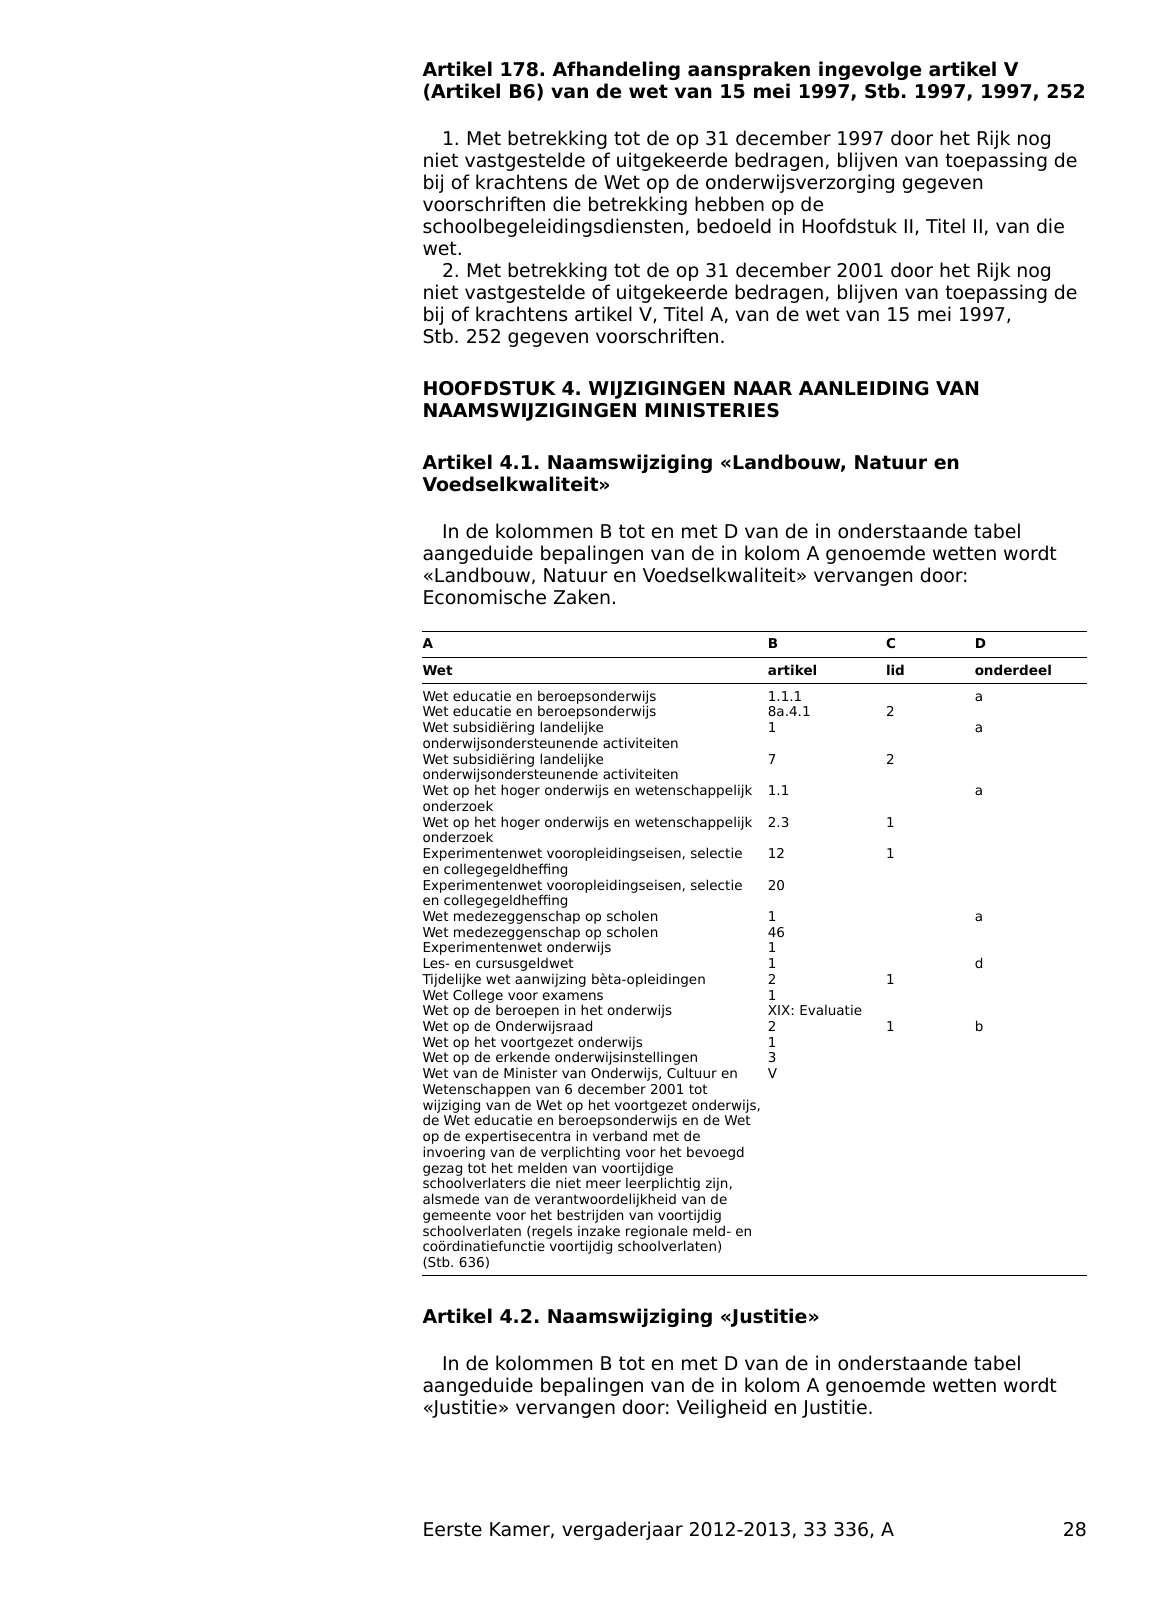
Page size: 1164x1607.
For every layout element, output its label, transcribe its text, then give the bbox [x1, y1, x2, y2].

table_cell Wet [422, 658, 762, 683]
table_cell 46 [762, 925, 880, 940]
table_cell 2 [880, 704, 968, 720]
table_cell 1 [880, 972, 968, 987]
table_cell 12 [762, 846, 880, 877]
table_header B [762, 632, 880, 657]
text 2. Met betrekking tot de op 31 december 2001 door het Rijk nog niet vastgestelde of uitgekeerde bedragen, blijven van toepassing de bij of krachtens artikel V, Titel A, van de wet van 15 mei 1997, Stb. 252 gegeven voorschriften. [422, 260, 1087, 348]
table_cell Wet medezeggenschap op scholen [422, 909, 762, 924]
table_cell [969, 988, 1087, 1003]
table_cell [880, 877, 968, 909]
table_cell [880, 783, 968, 814]
table_cell 2 [762, 1019, 880, 1034]
subtitle Artikel 178. Afhandeling aanspraken ingevolge artikel V (Artikel B6) van de wet van 15 mei 1997, Stb. 1997, 1997, 252 [422, 59, 1087, 103]
table_cell d [969, 956, 1087, 972]
table_cell 20 [762, 877, 880, 909]
table_cell 1 [880, 814, 968, 846]
table_cell [880, 988, 968, 1003]
table_cell [880, 720, 968, 751]
table_cell Experimentenwet vooropleidingseisen, selectie en collegegeldheffing [422, 877, 762, 909]
table_cell Experimentenwet vooropleidingseisen, selectie en collegegeldheffing [422, 846, 762, 877]
table_cell a [969, 783, 1087, 814]
table_cell [969, 704, 1087, 720]
table_cell Les- en cursusgeldwet [422, 956, 762, 972]
table_cell a [969, 720, 1087, 751]
table_cell [880, 1035, 968, 1050]
table_cell a [969, 684, 1087, 704]
table_cell [969, 751, 1087, 783]
table_cell 8a.4.1 [762, 704, 880, 720]
table_cell 3 [762, 1050, 880, 1066]
table_cell Wet op de beroepen in het onderwijs [422, 1003, 762, 1019]
table_cell [969, 972, 1087, 987]
table_header C [880, 632, 968, 657]
table_cell [880, 1003, 968, 1019]
table_cell lid [880, 658, 968, 683]
table_cell [969, 1035, 1087, 1050]
table_cell XIX: Evaluatie [762, 1003, 880, 1019]
table_cell Tijdelijke wet aanwijzing bèta-opleidingen [422, 972, 762, 987]
text In de kolommen B tot en met D van de in onderstaande tabel aangeduide bepalingen van de in kolom A genoemde wetten wordt «Justitie» vervangen door: Veiligheid en Justitie. [422, 1353, 1087, 1419]
table_cell [880, 956, 968, 972]
table_cell 1 [762, 1035, 880, 1050]
table_cell 1.1.1 [762, 684, 880, 704]
text 1. Met betrekking tot de op 31 december 1997 door het Rijk nog niet vastgestelde of uitgekeerde bedragen, blijven van toepassing de bij of krachtens de Wet op de onderwijsverzorging gegeven voorschriften die betrekking hebben op de schoolbegeleidingsdiensten, bedoeld in Hoofdstuk II, Titel II, van die wet. [422, 128, 1087, 260]
table_cell Wet College voor examens [422, 988, 762, 1003]
table_cell onderdeel [969, 658, 1087, 683]
table_cell Experimentenwet onderwijs [422, 940, 762, 956]
table_cell a [969, 909, 1087, 924]
table_cell [969, 940, 1087, 956]
text In de kolommen B tot en met D van de in onderstaande tabel aangeduide bepalingen van de in kolom A genoemde wetten wordt «Landbouw, Natuur en Voedselkwaliteit» vervangen door: Economische Zaken. [422, 521, 1087, 609]
table_cell [969, 1066, 1087, 1275]
subtitle Artikel 4.2. Naamswijziging «Justitie» [422, 1306, 1087, 1328]
table_cell Wet medezeggenschap op scholen [422, 925, 762, 940]
table_cell artikel [762, 658, 880, 683]
table_cell 1 [880, 1019, 968, 1034]
table_cell Wet op de erkende onderwijsinstellingen [422, 1050, 762, 1066]
subtitle HOOFDSTUK 4. WIJZIGINGEN NAAR AANLEIDING VAN NAAMSWIJZIGINGEN MINISTERIES [422, 378, 1087, 422]
table_cell b [969, 1019, 1087, 1034]
table_cell 1 [762, 940, 880, 956]
table_cell V [762, 1066, 880, 1275]
table_header D [969, 632, 1087, 657]
table_cell [880, 684, 968, 704]
table_cell [880, 940, 968, 956]
table_cell [880, 1066, 968, 1275]
table_cell [880, 925, 968, 940]
table_cell 1 [762, 720, 880, 751]
table_cell Wet educatie en beroepsonderwijs [422, 684, 762, 704]
table_cell [969, 1003, 1087, 1019]
table_cell Wet op het hoger onderwijs en wetenschappelijk onderzoek [422, 783, 762, 814]
table_cell 1 [880, 846, 968, 877]
table_cell [969, 877, 1087, 909]
subtitle Artikel 4.1. Naamswijziging «Landbouw, Natuur en Voedselkwaliteit» [422, 452, 1087, 496]
table_cell [969, 1050, 1087, 1066]
table_cell Wet op het voortgezet onderwijs [422, 1035, 762, 1050]
table_cell Wet op het hoger onderwijs en wetenschappelijk onderzoek [422, 814, 762, 846]
table_cell Wet educatie en beroepsonderwijs [422, 704, 762, 720]
table_cell [880, 909, 968, 924]
table_cell 2.3 [762, 814, 880, 846]
table_cell 1 [762, 909, 880, 924]
table_cell Wet op de Onderwijsraad [422, 1019, 762, 1034]
table_cell [969, 925, 1087, 940]
table_cell Wet subsidiëring landelijke onderwijsondersteunende activiteiten [422, 751, 762, 783]
table_cell 2 [880, 751, 968, 783]
table_cell Wet van de Minister van Onderwijs, Cultuur en Wetenschappen van 6 december 2001 tot wijziging van de Wet op het voortgezet onderwijs, de Wet educatie en beroepsonderwijs en de Wet op de expertisecentra in verband met de invoering van de verplichting voor het bevoegd gezag tot het melden van voortijdige schoolverlaters die niet meer leerplichtig zijn, alsmede van de verantwoordelijkheid van de gemeente voor het bestrijden van voortijdig schoolverlaten (regels inzake regionale meld- en coördinatiefunctie voortijdig schoolverlaten) (Stb. 636) [422, 1066, 762, 1275]
table_cell [880, 1050, 968, 1066]
table_cell 2 [762, 972, 880, 987]
table_cell 7 [762, 751, 880, 783]
table_cell 1 [762, 988, 880, 1003]
table_cell [969, 846, 1087, 877]
table_cell 1 [762, 956, 880, 972]
table_cell Wet subsidiëring landelijke onderwijsondersteunende activiteiten [422, 720, 762, 751]
table_cell 1.1 [762, 783, 880, 814]
table_cell [969, 814, 1087, 846]
table_header A [422, 632, 762, 657]
